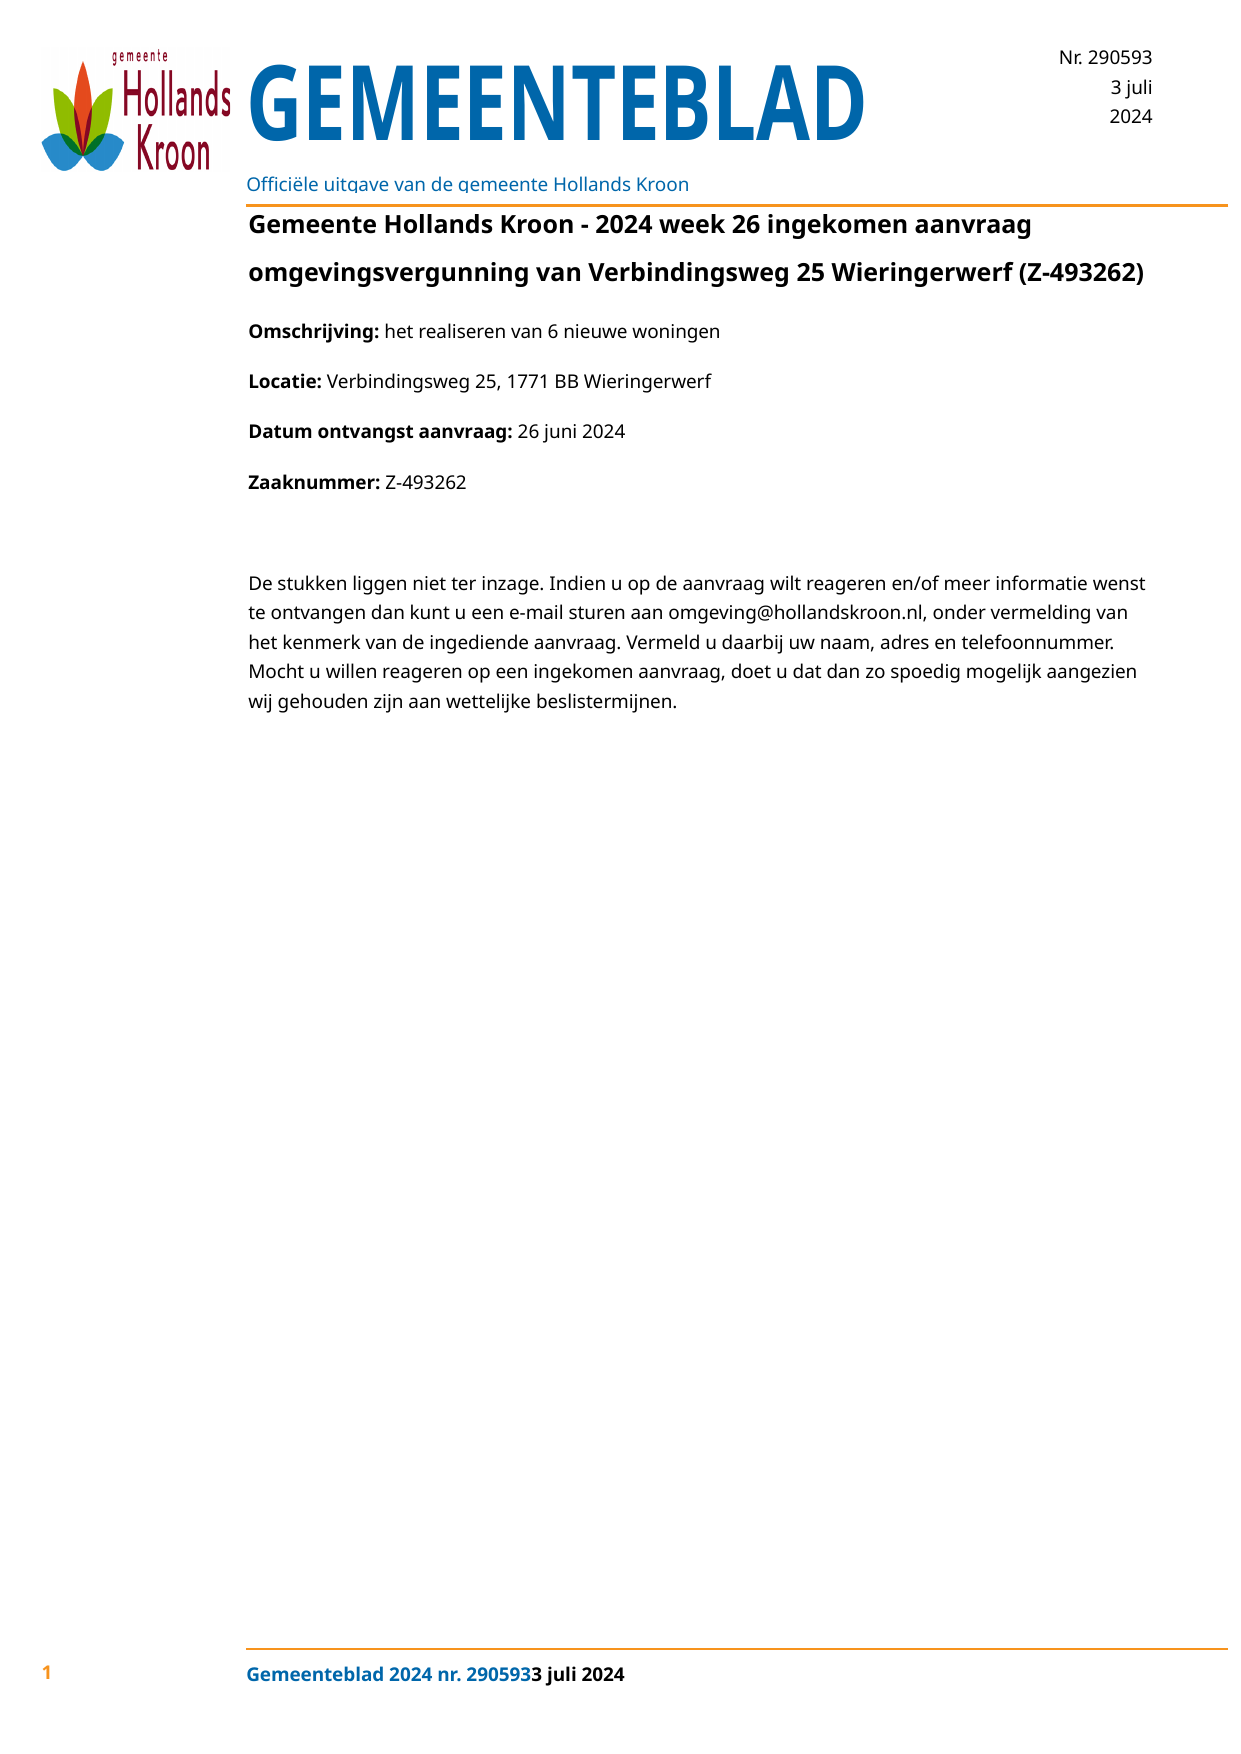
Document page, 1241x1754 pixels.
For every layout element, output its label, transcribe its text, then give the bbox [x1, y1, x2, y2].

text Zaaknummer: Z-493262 [248, 469, 1152, 495]
text Gemeente Hollands Kroon - 2024 week 26 ingekomen aanvraag omgevingsvergunning van Verbindingsweg 25 Wieringerwerf (Z-493262) [248, 207, 1152, 288]
picture [41, 47, 231, 172]
text Locatie: Verbindingsweg 25, 1771 BB Wieringerwerf [248, 368, 1152, 394]
text Datum ontvangst aanvraag: 26 juni 2024 [248, 419, 1152, 444]
text Omschrijving: het realiseren van 6 nieuwe woningen [248, 318, 1152, 344]
text De stukken liggen niet ter inzage. Indien u op de aanvraag wilt reageren en/of meer informatie wenst te ontvangen dan kunt u een e-mail sturen aan omgeving@hollandskroon.nl, onder vermelding van het kenmerk van de ingediende aanvraag. Vermeld u daarbij uw naam, adres en telefoonnummer. Mocht u willen reageren op een ingekomen aanvraag, doet u dat dan zo spoedig mogelijk aangezien wij gehouden zijn aan wettelijke beslistermijnen. [248, 570, 1152, 714]
